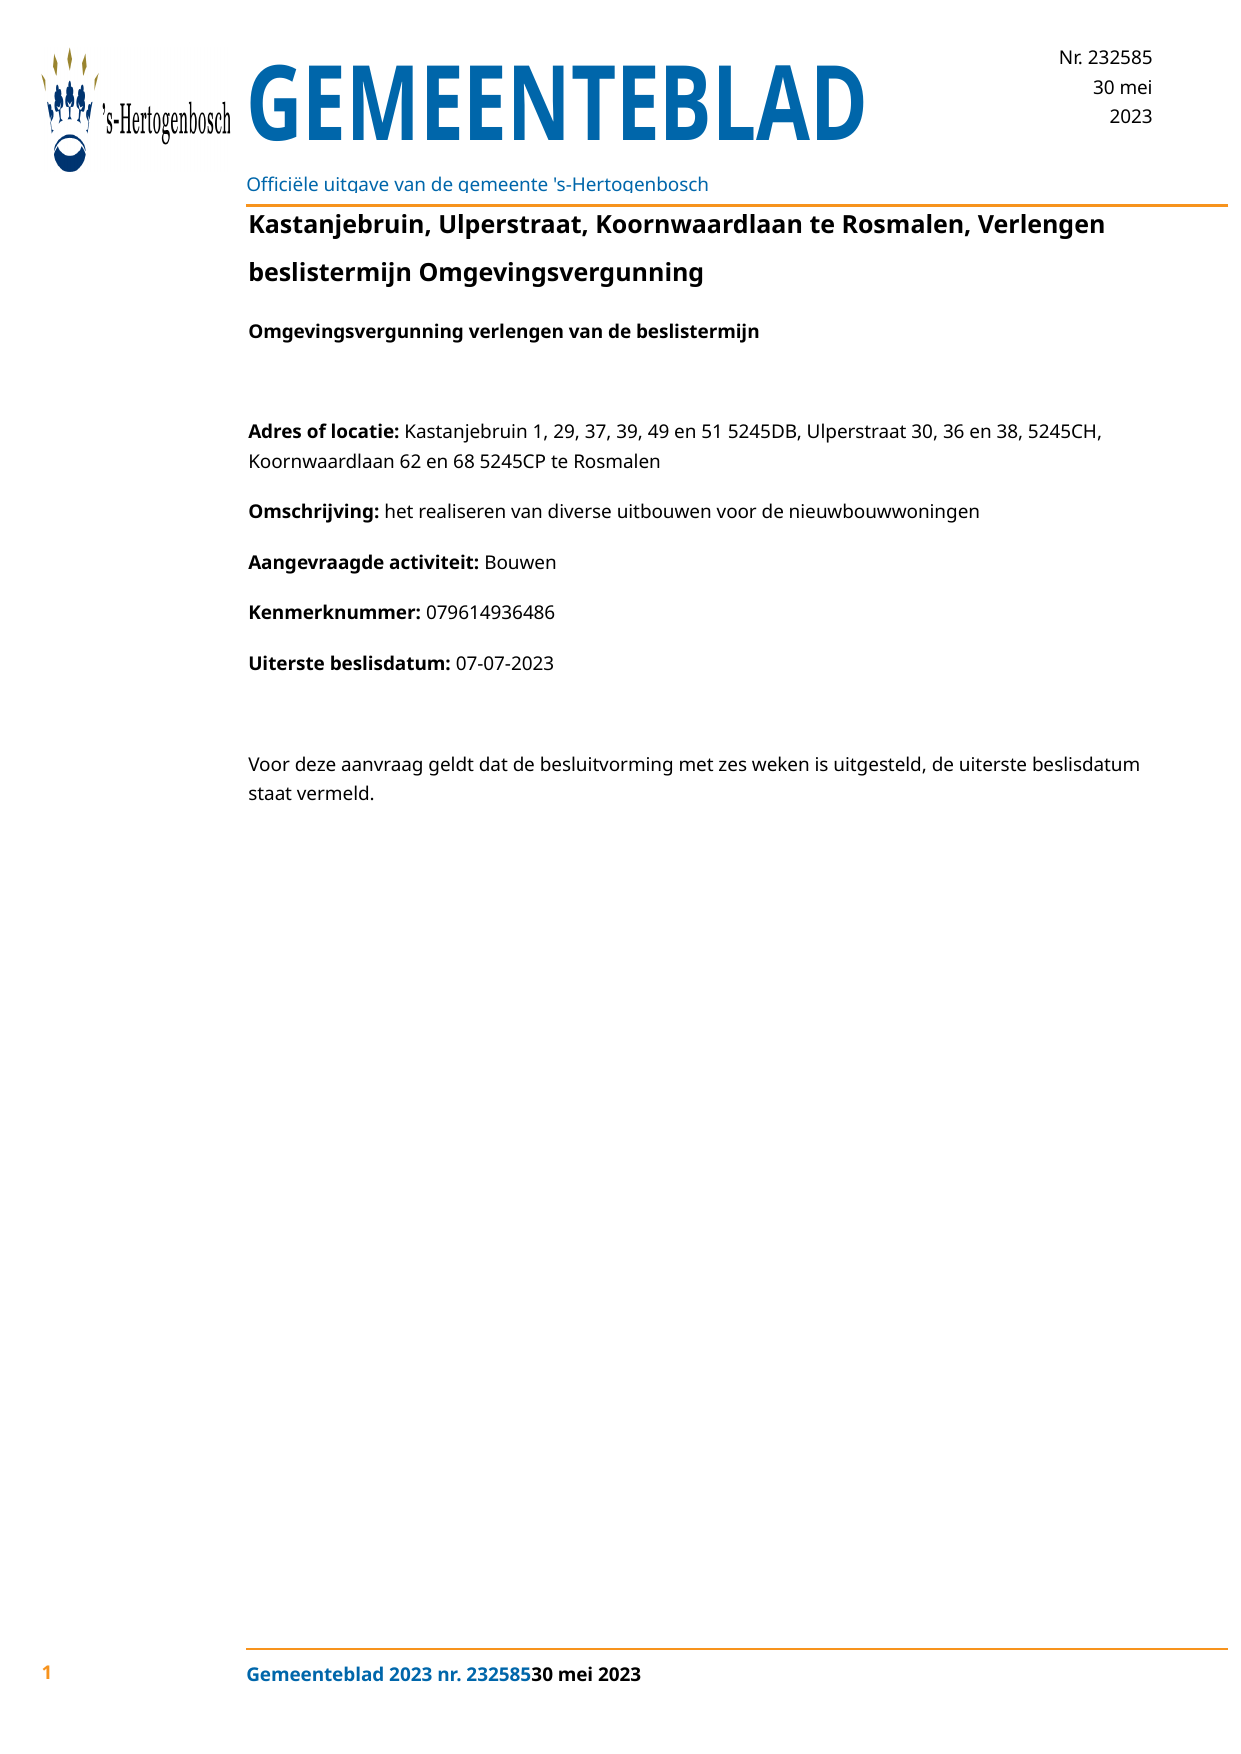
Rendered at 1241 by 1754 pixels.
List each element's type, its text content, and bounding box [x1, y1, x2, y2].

text Voor deze aanvraag geldt dat de besluitvorming met zes weken is uitgesteld, de uiterste beslisdatum staat vermeld. [248, 751, 1152, 806]
picture [41, 47, 231, 172]
text Kastanjebruin, Ulperstraat, Koornwaardlaan te Rosmalen, Verlengen beslistermijn Omgevingsvergunning [248, 207, 1152, 288]
text Omschrijving: het realiseren van diverse uitbouwen voor de nieuwbouwwoningen [248, 499, 1152, 524]
text Adres of locatie: Kastanjebruin 1, 29, 37, 39, 49 en 51 5245DB, Ulperstraat 30, 36 en 38, 5245CH, Koornwaardlaan 62 en 68 5245CP te Rosmalen [248, 419, 1152, 474]
text Aangevraagde activiteit: Bouwen [248, 549, 1152, 575]
text Omgevingsvergunning verlengen van de beslistermijn [248, 318, 1152, 344]
text Uiterste beslisdatum: 07-07-2023 [248, 650, 1152, 676]
text Kenmerknummer: 079614936486 [248, 599, 1152, 625]
